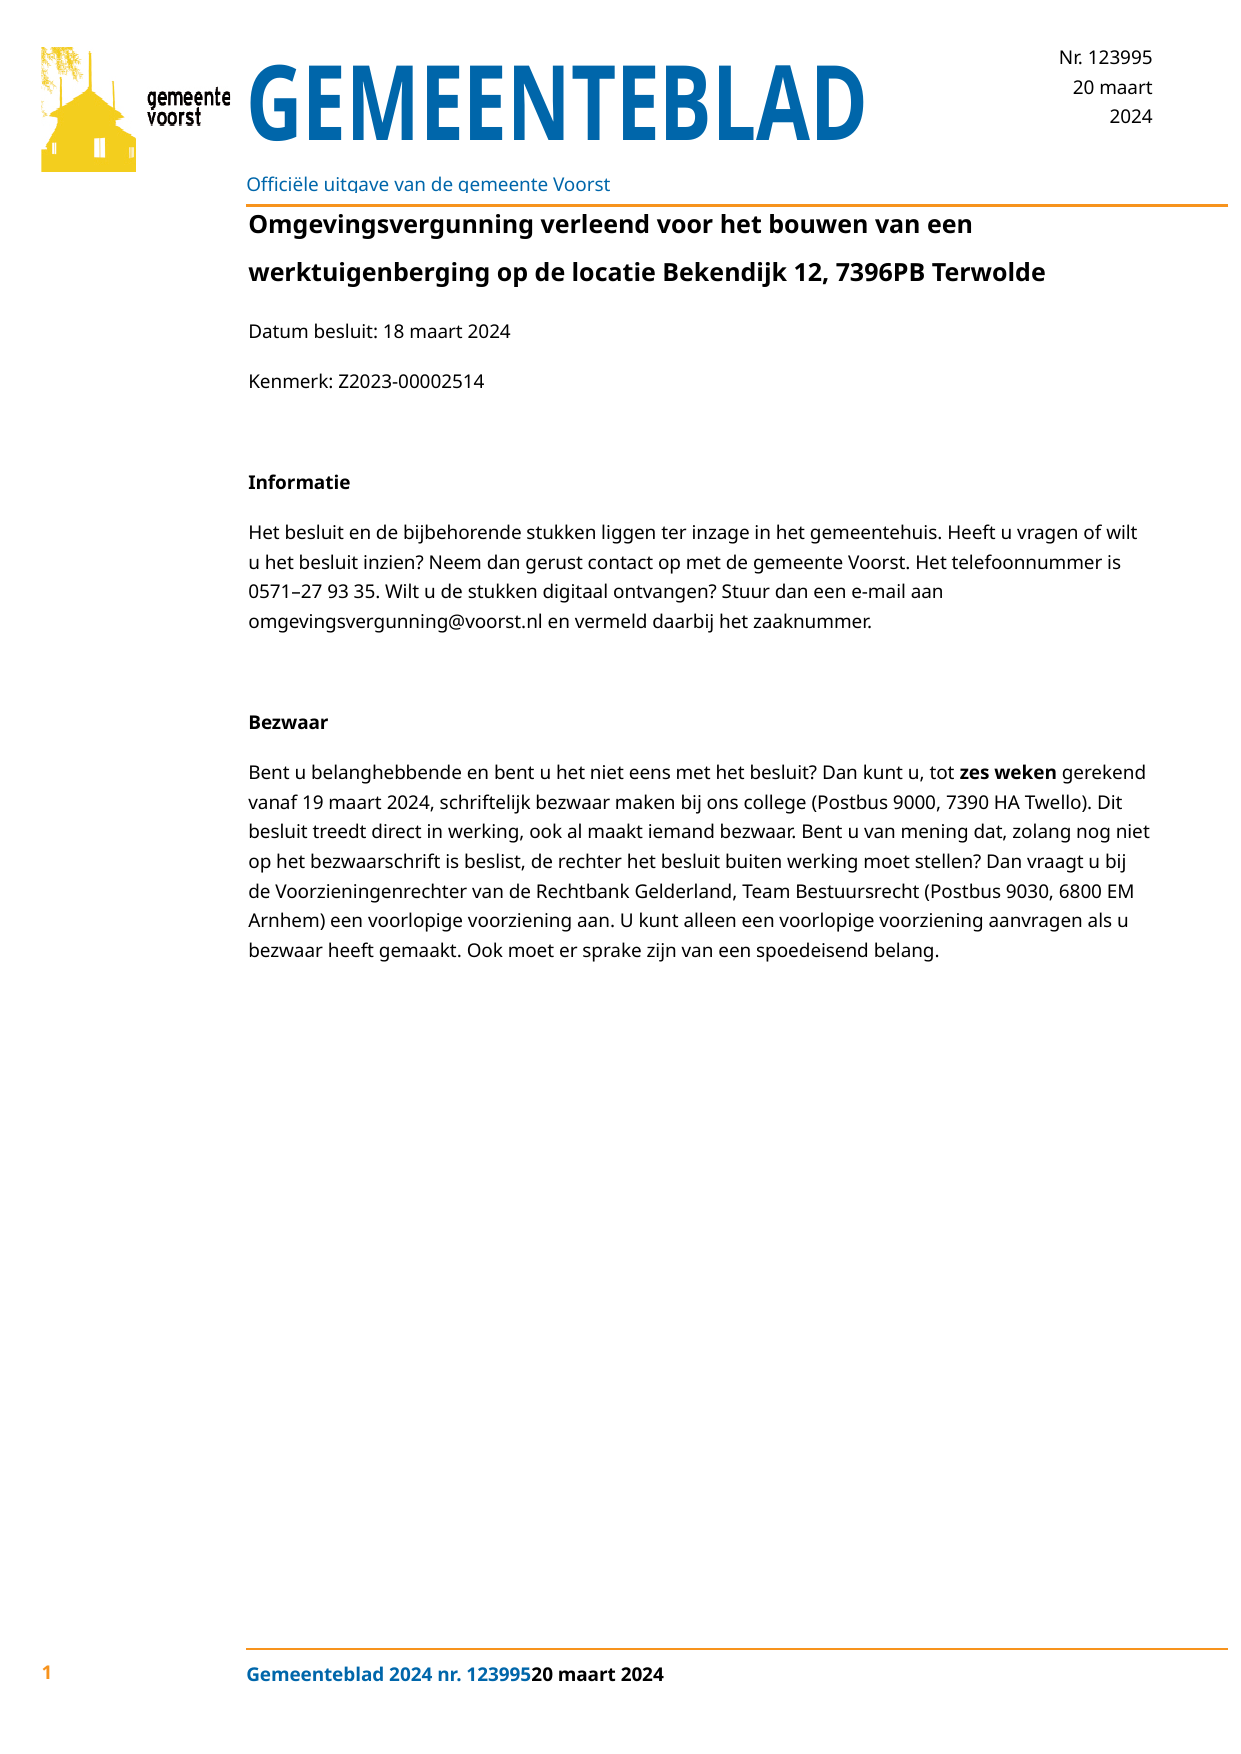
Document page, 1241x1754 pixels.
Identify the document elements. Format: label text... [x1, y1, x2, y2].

text Bent u belanghebbende en bent u het niet eens met het besluit? Dan kunt u, tot zes weken gerekend vanaf 19 maart 2024, schriftelijk bezwaar maken bij ons college (Postbus 9000, 7390 HA Twello). Dit besluit treedt direct in werking, ook al maakt iemand bezwaar. Bent u van mening dat, zolang nog niet op het bezwaarschrift is beslist, de rechter het besluit buiten werking moet stellen? Dan vraagt u bij de Voorzieningenrechter van de Rechtbank Gelderland, Team Bestuursrecht (Postbus 9030, 6800 EM Arnhem) een voorlopige voorziening aan. U kunt alleen een voorlopige voorziening aanvragen als u bezwaar heeft gemaakt. Ook moet er sprake zijn van een spoedeisend belang. [248, 759, 1152, 963]
text Kenmerk: Z2023-00002514 [248, 368, 1152, 394]
picture [41, 47, 231, 172]
text Omgevingsvergunning verleend voor het bouwen van een werktuigenberging op de locatie Bekendijk 12, 7396PB Terwolde [248, 207, 1152, 288]
text Bezwaar [248, 709, 1152, 735]
text Datum besluit: 18 maart 2024 [248, 318, 1152, 344]
text Het besluit en de bijbehorende stukken liggen ter inzage in het gemeentehuis. Heeft u vragen of wilt u het besluit inzien? Neem dan gerust contact op met de gemeente Voorst. Het telefoonnummer is 0571–27 93 35. Wilt u de stukken digitaal ontvangen? Stuur dan een e-mail aan omgevingsvergunning@voorst.nl en vermeld daarbij het zaaknummer. [248, 519, 1152, 634]
text Informatie [248, 469, 1152, 495]
